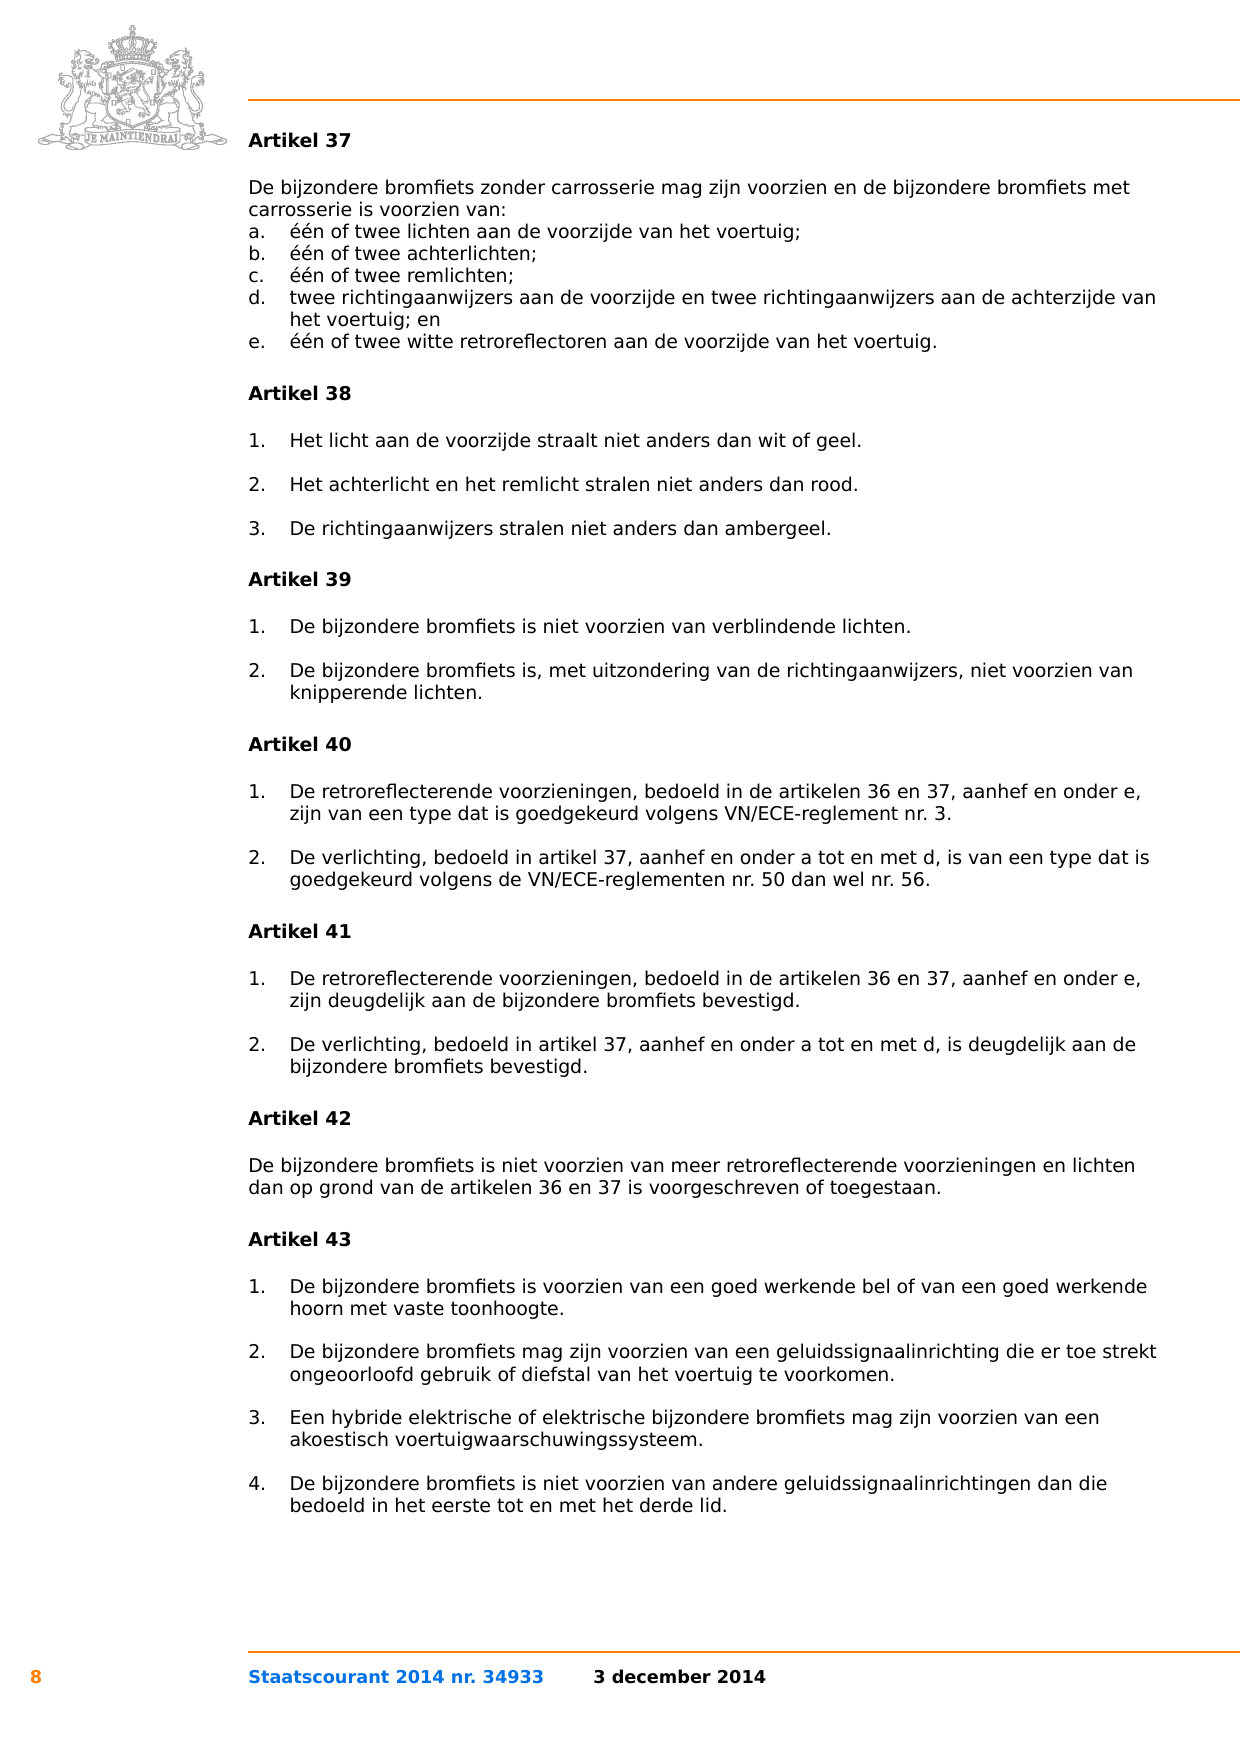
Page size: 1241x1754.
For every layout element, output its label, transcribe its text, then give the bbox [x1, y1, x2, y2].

text e. één of twee witte retroreflectoren aan de voorzijde van het voertuig. [248, 331, 1163, 353]
text 1. De retroreflecterende voorzieningen, bedoeld in de artikelen 36 en 37, aanhef en onder e, zijn van een type dat is goedgekeurd volgens VN/ECE-reglement nr. 3. [248, 781, 1163, 825]
text 3. Een hybride elektrische of elektrische bijzondere bromfiets mag zijn voorzien van een akoestisch voertuigwaarschuwingssysteem. [248, 1407, 1163, 1451]
text 4. De bijzondere bromfiets is niet voorzien van andere geluidssignaalinrichtingen dan die bedoeld in het eerste tot en met het derde lid. [248, 1473, 1163, 1517]
picture [38, 25, 227, 150]
text De bijzondere bromfiets is niet voorzien van meer retroreflecterende voorzieningen en lichten dan op grond van de artikelen 36 en 37 is voorgeschreven of toegestaan. [248, 1155, 1163, 1199]
text 1. De bijzondere bromfiets is niet voorzien van verblindende lichten. [248, 616, 1163, 638]
subtitle Artikel 42 [248, 1108, 1163, 1130]
text b. één of twee achterlichten; [248, 243, 1163, 265]
text De bijzondere bromfiets zonder carrosserie mag zijn voorzien en de bijzondere bromfiets met carrosserie is voorzien van: [248, 177, 1163, 221]
text 2. De bijzondere bromfiets is, met uitzondering van de richtingaanwijzers, niet voorzien van knipperende lichten. [248, 660, 1163, 704]
subtitle Artikel 37 [248, 130, 1163, 152]
subtitle Artikel 43 [248, 1229, 1163, 1251]
text 1. De bijzondere bromfiets is voorzien van een goed werkende bel of van een goed werkende hoorn met vaste toonhoogte. [248, 1276, 1163, 1319]
text a. één of twee lichten aan de voorzijde van het voertuig; [248, 221, 1163, 243]
text 2. De bijzondere bromfiets mag zijn voorzien van een geluidssignaalinrichting die er toe strekt ongeoorloofd gebruik of diefstal van het voertuig te voorkomen. [248, 1341, 1163, 1385]
subtitle Artikel 39 [248, 569, 1163, 591]
text 2. De verlichting, bedoeld in artikel 37, aanhef en onder a tot en met d, is van een type dat is goedgekeurd volgens de VN/ECE-reglementen nr. 50 dan wel nr. 56. [248, 847, 1163, 891]
text 2. De verlichting, bedoeld in artikel 37, aanhef en onder a tot en met d, is deugdelijk aan de bijzondere bromfiets bevestigd. [248, 1034, 1163, 1078]
text 2. Het achterlicht en het remlicht stralen niet anders dan rood. [248, 473, 1163, 496]
text 1. De retroreflecterende voorzieningen, bedoeld in de artikelen 36 en 37, aanhef en onder e, zijn deugdelijk aan de bijzondere bromfiets bevestigd. [248, 968, 1163, 1012]
text 1. Het licht aan de voorzijde straalt niet anders dan wit of geel. [248, 430, 1163, 452]
subtitle Artikel 38 [248, 383, 1163, 405]
subtitle Artikel 41 [248, 921, 1163, 943]
subtitle Artikel 40 [248, 734, 1163, 756]
text d. twee richtingaanwijzers aan de voorzijde en twee richtingaanwijzers aan de achterzijde van het voertuig; en [248, 287, 1163, 331]
text 3. De richtingaanwijzers stralen niet anders dan ambergeel. [248, 517, 1163, 539]
text c. één of twee remlichten; [248, 265, 1163, 287]
